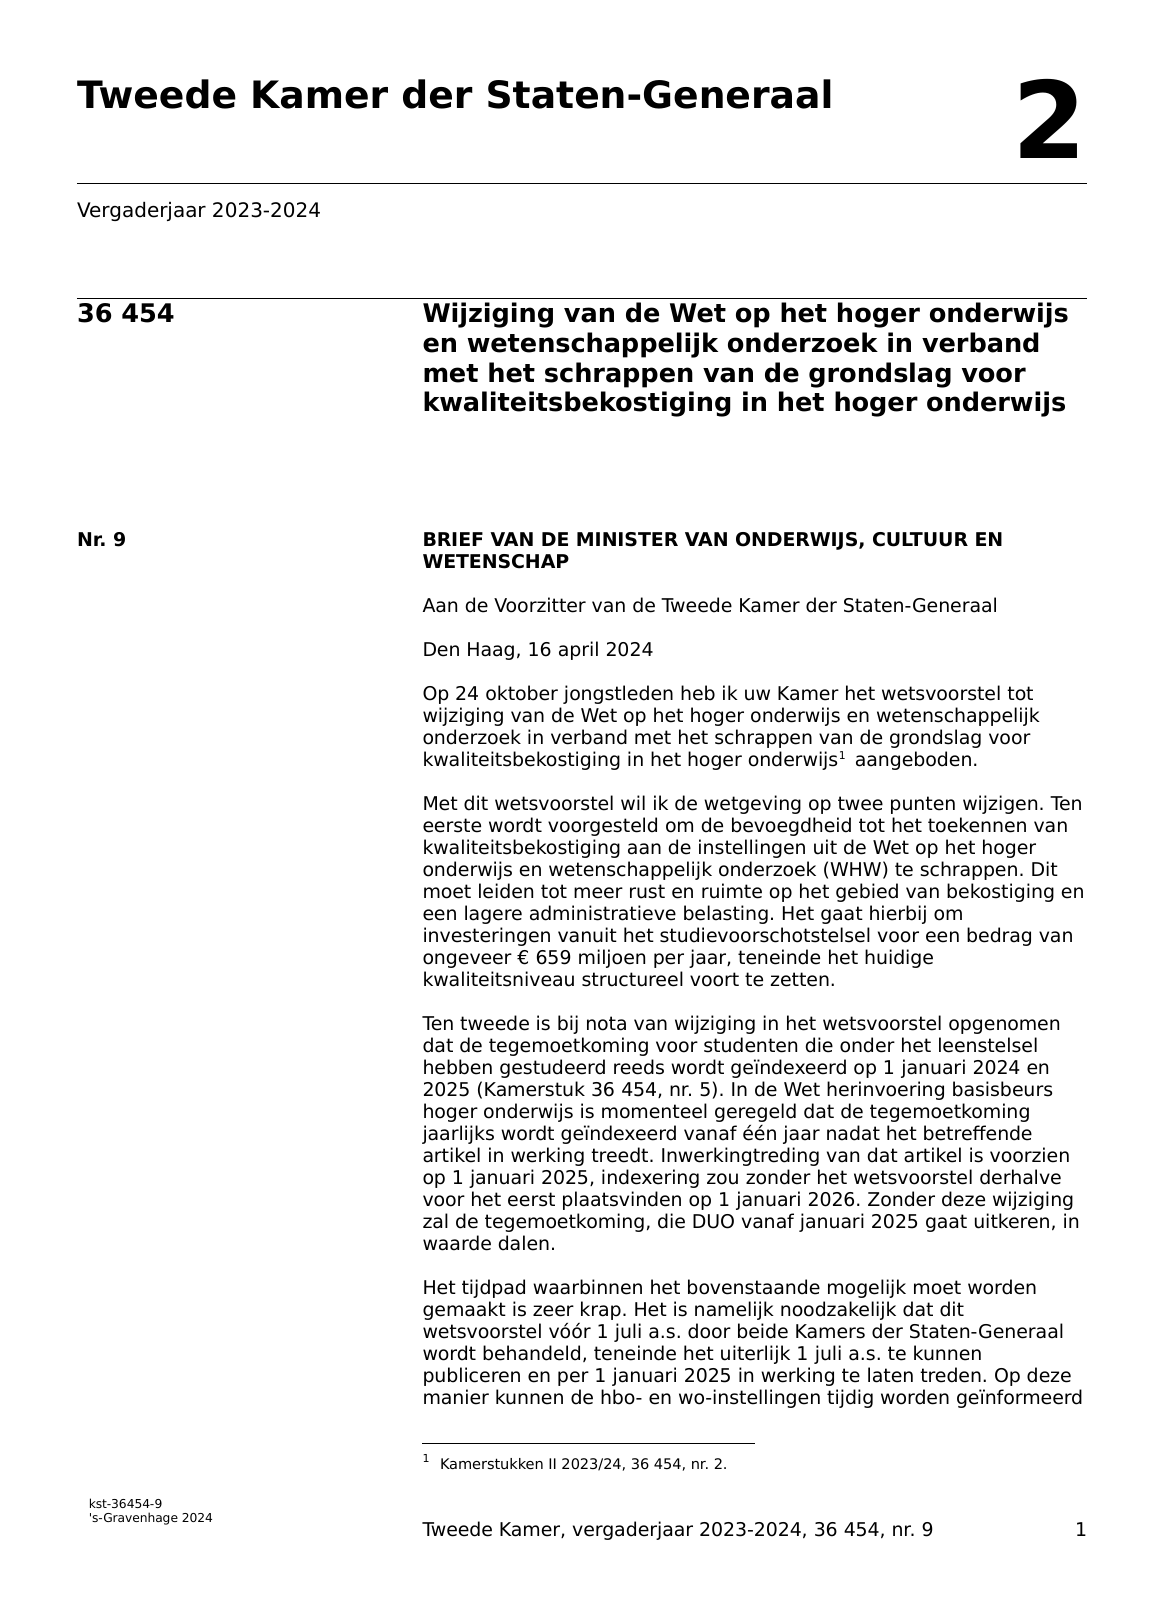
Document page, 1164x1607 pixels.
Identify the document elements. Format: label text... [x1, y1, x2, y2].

subtitle Nr. 9 BRIEF VAN DE MINISTER VAN ONDERWIJS, CULTUUR EN WETENSCHAP [77, 529, 1087, 573]
table_cell Vergaderjaar 2023-2024 [77, 184, 1087, 298]
text Het tijdpad waarbinnen het bovenstaande mogelijk moet worden gemaakt is zeer krap. Het is namelijk noodzakelijk dat dit wetsvoorstel vóór 1 juli a.s. door beide Kamers der Staten-Generaal wordt behandeld, teneinde het uiterlijk 1 juli a.s. te kunnen publiceren en per 1 januari 2025 in werking te laten treden. Op deze manier kunnen de hbo- en wo-instellingen tijdig worden geïnformeerd [422, 1277, 1087, 1409]
text kst-36454-9 [88, 1497, 323, 1511]
text Aan de Voorzitter van de Tweede Kamer der Staten-Generaal [422, 595, 1087, 617]
text Op 24 oktober jongstleden heb ik uw Kamer het wetsvoorstel tot wijziging van de Wet op het hoger onderwijs en wetenschappelijk onderzoek in verband met het schrappen van de grondslag voor kwaliteitsbekostiging in het hoger onderwijs aangeboden. [422, 683, 1087, 771]
subtitle 36 454 Wijziging van de Wet op het hoger onderwijs en wetenschappelijk onderzoek in verband met het schrappen van de grondslag voor kwaliteitsbekostiging in het hoger onderwijs [77, 299, 1087, 418]
text Den Haag, 16 april 2024 [422, 639, 1087, 661]
text Kamerstukken II 2023/24, 36 454, nr. 2. [422, 1452, 1087, 1474]
table_header Tweede Kamer der Staten-Generaal [77, 59, 886, 183]
text Ten tweede is bij nota van wijziging in het wetsvoorstel opgenomen dat de tegemoetkoming voor studenten die onder het leenstelsel hebben gestudeerd reeds wordt geïndexeerd op 1 januari 2024 en 2025 (Kamerstuk 36 454, nr. 5). In de Wet herinvoering basisbeurs hoger onderwijs is momenteel geregeld dat de tegemoetkoming jaarlijks wordt geïndexeerd vanaf één jaar nadat het betreffende artikel in werking treedt. Inwerkingtreding van dat artikel is voorzien op 1 januari 2025, indexering zou zonder het wetsvoorstel derhalve voor het eerst plaatsvinden op 1 januari 2026. Zonder deze wijziging zal de tegemoetkoming, die DUO vanaf januari 2025 gaat uitkeren, in waarde dalen. [422, 1013, 1087, 1255]
table_header 2 [886, 59, 1087, 183]
text Met dit wetsvoorstel wil ik de wetgeving op twee punten wijzigen. Ten eerste wordt voorgesteld om de bevoegdheid tot het toekennen van kwaliteitsbekostiging aan de instellingen uit de Wet op het hoger onderwijs en wetenschappelijk onderzoek (WHW) te schrappen. Dit moet leiden tot meer rust en ruimte op het gebied van bekostiging en een lagere administratieve belasting. Het gaat hierbij om investeringen vanuit het studievoorschotstelsel voor een bedrag van ongeveer € 659 miljoen per jaar, teneinde het huidige kwaliteitsniveau structureel voort te zetten. [422, 793, 1087, 991]
text 's-Gravenhage 2024 [88, 1511, 323, 1525]
